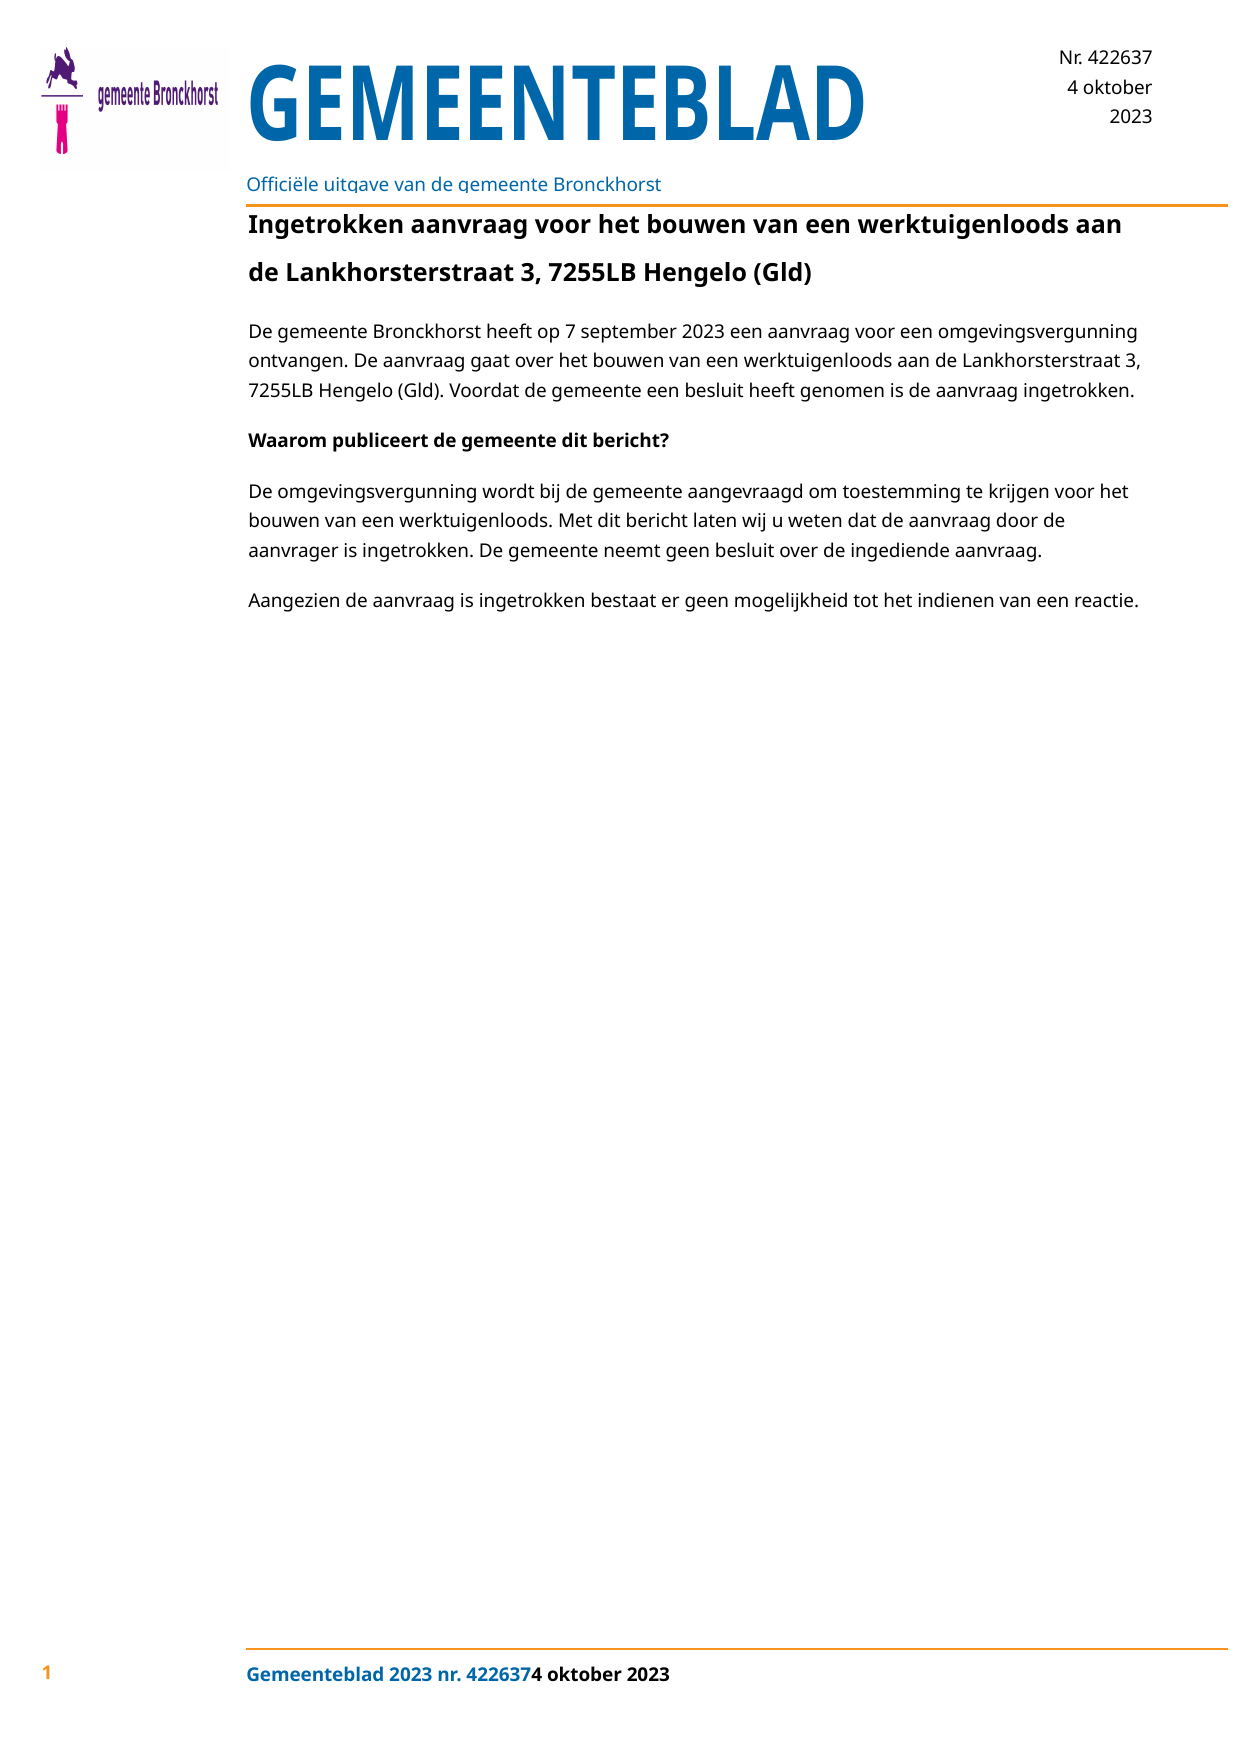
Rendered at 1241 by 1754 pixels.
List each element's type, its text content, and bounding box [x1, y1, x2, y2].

text De gemeente Bronckhorst heeft op 7 september 2023 een aanvraag voor een omgevingsvergunning ontvangen. De aanvraag gaat over het bouwen van een werktuigenloods aan de Lankhorsterstraat 3, 7255LB Hengelo (Gld). Voordat de gemeente een besluit heeft genomen is de aanvraag ingetrokken. [248, 318, 1152, 403]
text Waarom publiceert de gemeente dit bericht? [248, 427, 1152, 453]
text De omgevingsvergunning wordt bij de gemeente aangevraagd om toestemming te krijgen voor het bouwen van een werktuigenloods. Met dit bericht laten wij u weten dat de aanvraag door de aanvrager is ingetrokken. De gemeente neemt geen besluit over de ingediende aanvraag. [248, 478, 1152, 563]
text Aangezien de aanvraag is ingetrokken bestaat er geen mogelijkheid tot het indienen van een reactie. [248, 587, 1152, 613]
text Ingetrokken aanvraag voor het bouwen van een werktuigenloods aan de Lankhorsterstraat 3, 7255LB Hengelo (Gld) [248, 207, 1152, 288]
picture [41, 47, 231, 172]
